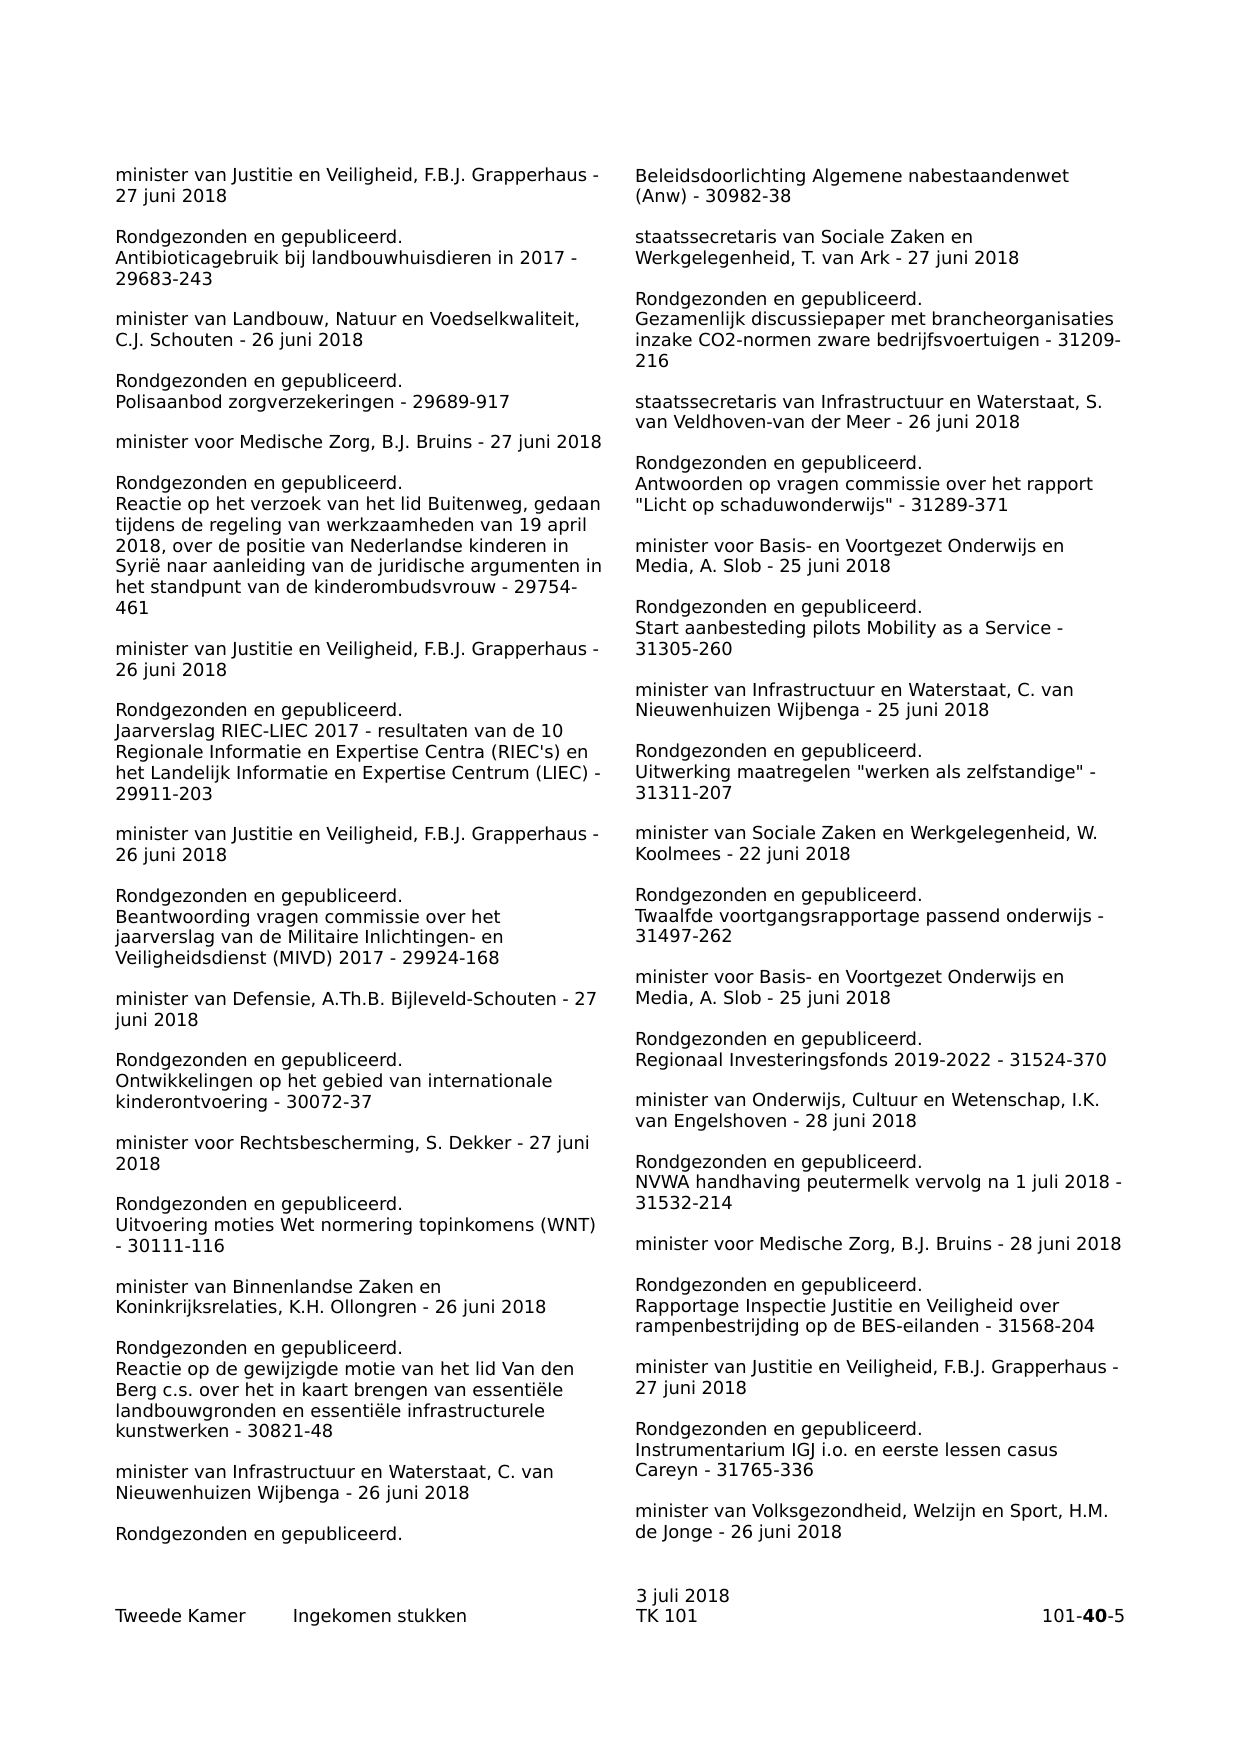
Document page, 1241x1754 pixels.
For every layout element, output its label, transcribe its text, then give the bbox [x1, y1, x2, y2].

text Gezamenlijk discussiepaper met brancheorganisaties inzake CO2-normen zware bedrijfsvoertuigen - 31209-216 [635, 309, 1125, 372]
text Antibioticagebruik bij landbouwhuisdieren in 2017 - 29683-243 [115, 247, 605, 289]
text Rondgezonden en gepubliceerd. [635, 1028, 1125, 1049]
text minister van Sociale Zaken en Werkgelegenheid, W. Koolmees - 22 juni 2018 [635, 823, 1125, 865]
text staatssecretaris van Sociale Zaken en Werkgelegenheid, T. van Ark - 27 juni 2018 [635, 227, 1125, 268]
text Rondgezonden en gepubliceerd. [635, 453, 1125, 474]
text Rondgezonden en gepubliceerd. [115, 227, 605, 247]
text Twaalfde voortgangsrapportage passend onderwijs - 31497-262 [635, 905, 1125, 947]
text Rondgezonden en gepubliceerd. [115, 1194, 605, 1215]
text Rondgezonden en gepubliceerd. [635, 885, 1125, 905]
text minister van Defensie, A.Th.B. Bijleveld-Schouten - 27 juni 2018 [115, 989, 605, 1030]
text Rondgezonden en gepubliceerd. [635, 1275, 1125, 1295]
text minister van Justitie en Veiligheid, F.B.J. Grapperhaus - 26 juni 2018 [115, 639, 605, 680]
text Rondgezonden en gepubliceerd. [115, 371, 605, 391]
text minister van Infrastructuur en Waterstaat, C. van Nieuwenhuizen Wijbenga - 25 juni 2018 [635, 679, 1125, 721]
text minister van Volksgezondheid, Welzijn en Sport, H.M. de Jonge - 26 juni 2018 [635, 1501, 1125, 1542]
text Regionaal Investeringsfonds 2019-2022 - 31524-370 [635, 1049, 1125, 1070]
text Start aanbesteding pilots Mobility as a Service - 31305-260 [635, 618, 1125, 659]
text minister voor Rechtsbescherming, S. Dekker - 27 juni 2018 [115, 1133, 605, 1174]
text Beleidsdoorlichting Algemene nabestaandenwet (Anw) - 30982-38 [635, 165, 1125, 207]
text Rondgezonden en gepubliceerd. [115, 473, 605, 494]
text minister van Binnenlandse Zaken en Koninkrijksrelaties, K.H. Ollongren - 26 juni 2018 [115, 1277, 605, 1318]
text minister van Justitie en Veiligheid, F.B.J. Grapperhaus - 26 juni 2018 [115, 824, 605, 866]
text Rondgezonden en gepubliceerd. [635, 1152, 1125, 1172]
text Rondgezonden en gepubliceerd. [115, 1523, 605, 1544]
text minister van Infrastructuur en Waterstaat, C. van Nieuwenhuizen Wijbenga - 26 juni 2018 [115, 1462, 605, 1503]
text minister voor Medische Zorg, B.J. Bruins - 27 juni 2018 [115, 432, 605, 453]
text Instrumentarium IGJ i.o. en eerste lessen casus Careyn - 31765-336 [635, 1439, 1125, 1481]
text Polisaanbod zorgverzekeringen - 29689-917 [115, 391, 605, 412]
text Uitvoering moties Wet normering topinkomens (WNT) - 30111-116 [115, 1215, 605, 1257]
text Ontwikkelingen op het gebied van internationale kinderontvoering - 30072-37 [115, 1071, 605, 1113]
text Rapportage Inspectie Justitie en Veiligheid over rampenbestrijding op de BES-eilanden - 31568-204 [635, 1295, 1125, 1337]
text minister van Justitie en Veiligheid, F.B.J. Grapperhaus - 27 juni 2018 [115, 165, 605, 207]
text Rondgezonden en gepubliceerd. [635, 741, 1125, 762]
text Antwoorden op vragen commissie over het rapport "Licht op schaduwonderwijs" - 31289-371 [635, 474, 1125, 516]
text staatssecretaris van Infrastructuur en Waterstaat, S. van Veldhoven-van der Meer - 26 juni 2018 [635, 392, 1125, 433]
text Jaarverslag RIEC-LIEC 2017 - resultaten van de 10 Regionale Informatie en Expertise Centra (RIEC's) en het Landelijk Informatie en Expertise Centrum (LIEC) - 29911-203 [115, 721, 605, 804]
text Rondgezonden en gepubliceerd. [635, 1418, 1125, 1439]
text minister van Landbouw, Natuur en Voedselkwaliteit, C.J. Schouten - 26 juni 2018 [115, 309, 605, 351]
text Rondgezonden en gepubliceerd. [115, 1338, 605, 1359]
text Rondgezonden en gepubliceerd. [635, 288, 1125, 309]
text minister voor Basis- en Voortgezet Onderwijs en Media, A. Slob - 25 juni 2018 [635, 536, 1125, 577]
text Reactie op het verzoek van het lid Buitenweg, gedaan tijdens de regeling van werkzaamheden van 19 april 2018, over de positie van Nederlandse kinderen in Syrië naar aanleiding van de juridische argumenten in het standpunt van de kinderombudsvrouw - 29754-461 [115, 494, 605, 619]
text Rondgezonden en gepubliceerd. [635, 597, 1125, 618]
text NVWA handhaving peutermelk vervolg na 1 juli 2018 - 31532-214 [635, 1172, 1125, 1214]
text Rondgezonden en gepubliceerd. [115, 886, 605, 906]
text minister voor Basis- en Voortgezet Onderwijs en Media, A. Slob - 25 juni 2018 [635, 967, 1125, 1008]
text minister van Onderwijs, Cultuur en Wetenschap, I.K. van Engelshoven - 28 juni 2018 [635, 1090, 1125, 1132]
text Rondgezonden en gepubliceerd. [115, 700, 605, 721]
text Reactie op de gewijzigde motie van het lid Van den Berg c.s. over het in kaart brengen van essentiële landbouwgronden en essentiële infrastructurele kunstwerken - 30821-48 [115, 1359, 605, 1442]
text Beantwoording vragen commissie over het jaarverslag van de Militaire Inlichtingen- en Veiligheidsdienst (MIVD) 2017 - 29924-168 [115, 906, 605, 969]
text Rondgezonden en gepubliceerd. [115, 1050, 605, 1071]
text Uitwerking maatregelen "werken als zelfstandige" - 31311-207 [635, 762, 1125, 803]
text minister voor Medische Zorg, B.J. Bruins - 28 juni 2018 [635, 1234, 1125, 1255]
text minister van Justitie en Veiligheid, F.B.J. Grapperhaus - 27 juni 2018 [635, 1357, 1125, 1398]
